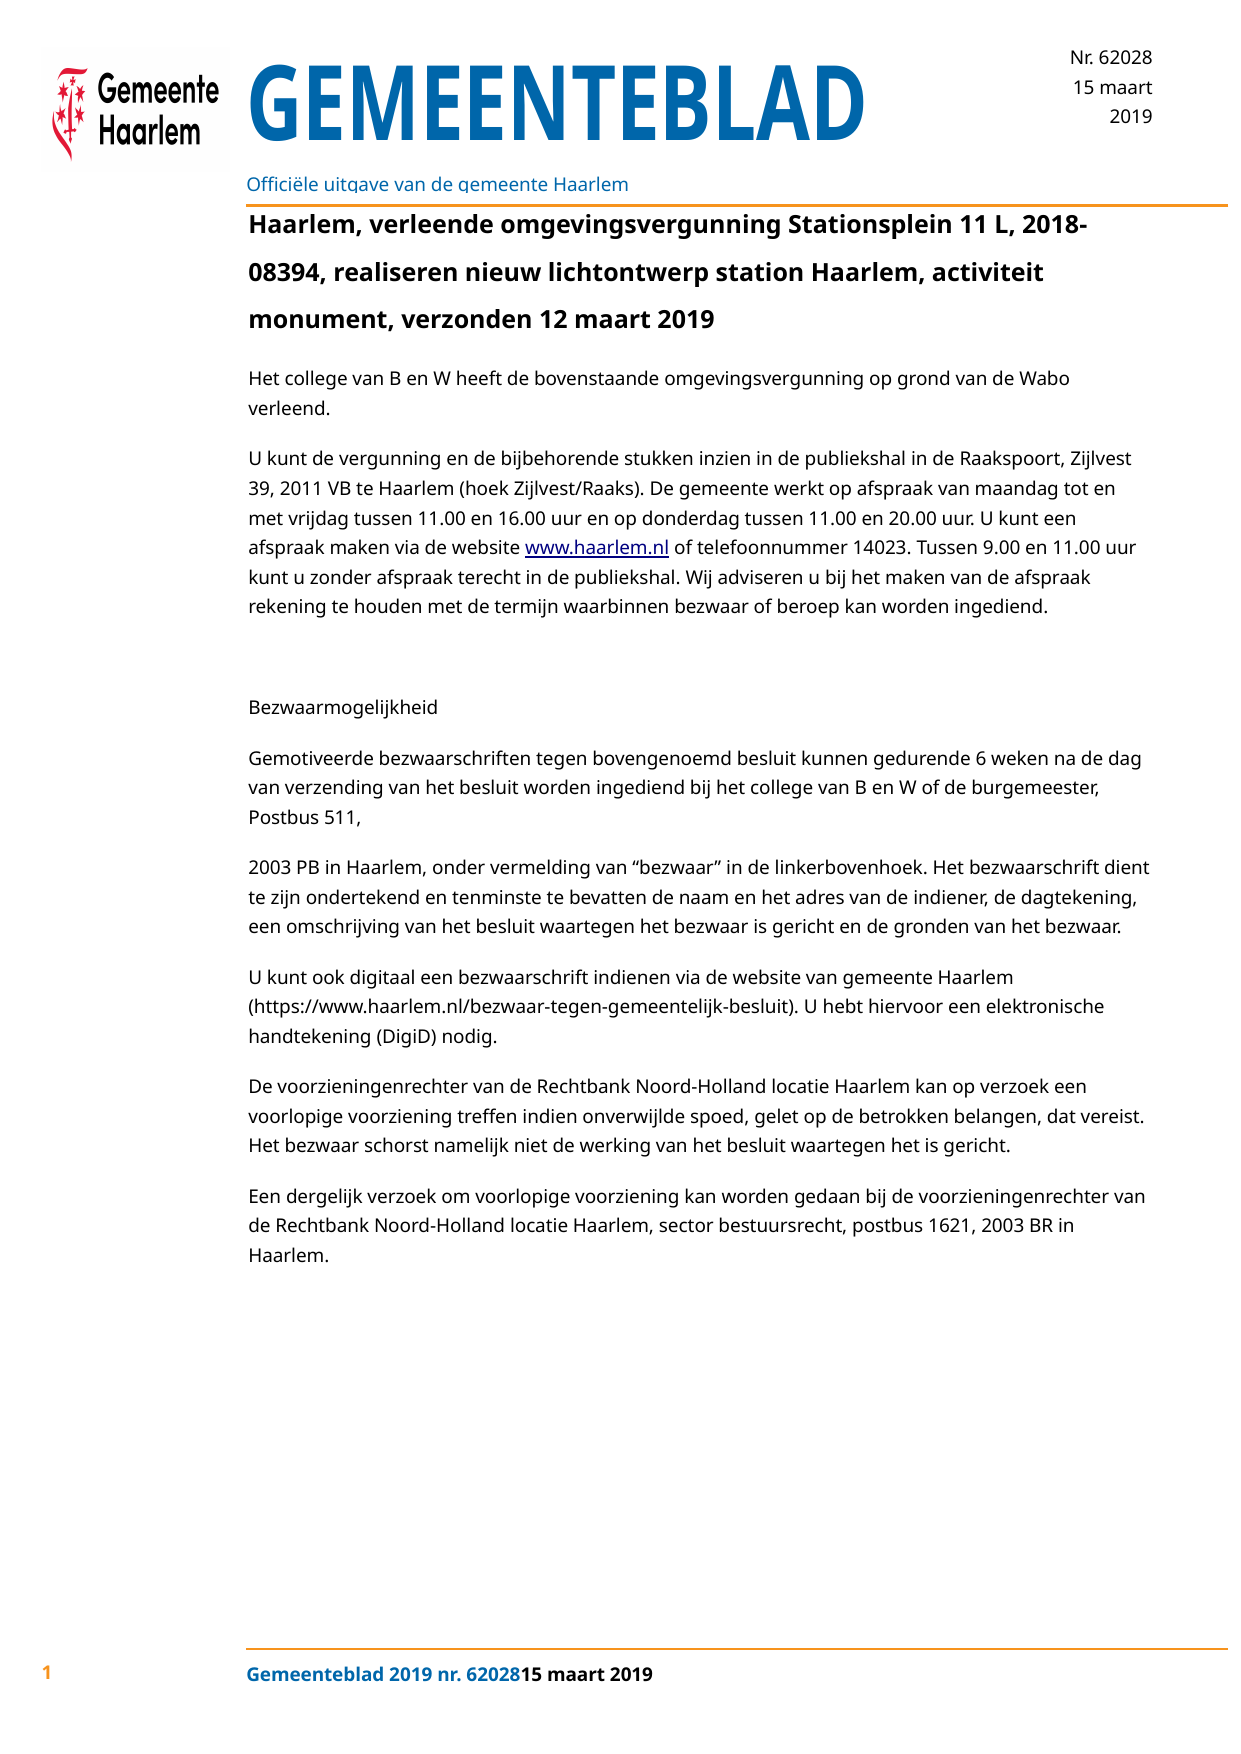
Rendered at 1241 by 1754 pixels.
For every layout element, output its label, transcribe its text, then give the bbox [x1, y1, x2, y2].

text Gemotiveerde bezwaarschriften tegen bovengenoemd besluit kunnen gedurende 6 weken na de dag van verzending van het besluit worden ingediend bij het college van B en W of de burgemeester, Postbus 511, [248, 745, 1152, 829]
text De voorzieningenrechter van de Rechtbank Noord-Holland locatie Haarlem kan op verzoek een voorlopige voorziening treffen indien onverwijlde spoed, gelet op de betrokken belangen, dat vereist. Het bezwaar schorst namelijk niet de werking van het besluit waartegen het is gericht. [248, 1073, 1152, 1158]
text 2003 PB in Haarlem, onder vermelding van “bezwaar” in de linkerbovenhoek. Het bezwaarschrift dient te zijn ondertekend en tenminste te bevatten de naam en het adres van de indiener, de dagtekening, een omschrijving van het besluit waartegen het bezwaar is gericht en de gronden van het bezwaar. [248, 854, 1152, 939]
text U kunt de vergunning en de bijbehorende stukken inzien in de publiekshal in de Raakspoort, Zijlvest 39, 2011 VB te Haarlem (hoek Zijlvest/Raaks). De gemeente werkt op afspraak van maandag tot en met vrijdag tussen 11.00 en 16.00 uur en op donderdag tussen 11.00 en 20.00 uur. U kunt een afspraak maken via de website www.haarlem.nl of telefoonnummer 14023. Tussen 9.00 en 11.00 uur kunt u zonder afspraak terecht in de publiekshal. Wij adviseren u bij het maken van de afspraak rekening te houden met de termijn waarbinnen bezwaar of beroep kan worden ingediend. [248, 446, 1152, 619]
picture [41, 47, 231, 172]
text Bezwaarmogelijkheid [248, 694, 1152, 720]
text Het college van B en W heeft de bovenstaande omgevingsvergunning op grond van de Wabo verleend. [248, 366, 1152, 421]
text U kunt ook digitaal een bezwaarschrift indienen via de website van gemeente Haarlem (https://www.haarlem.nl/bezwaar-tegen-gemeentelijk-besluit). U hebt hiervoor een elektronische handtekening (DigiD) nodig. [248, 964, 1152, 1049]
text Een dergelijk verzoek om voorlopige voorziening kan worden gedaan bij de voorzieningenrechter van de Rechtbank Noord-Holland locatie Haarlem, sector bestuursrecht, postbus 1621, 2003 BR in Haarlem. [248, 1183, 1152, 1268]
text Haarlem, verleende omgevingsvergunning Stationsplein 11 L, 2018-08394, realiseren nieuw lichtontwerp station Haarlem, activiteit monument, verzonden 12 maart 2019 [248, 207, 1152, 336]
